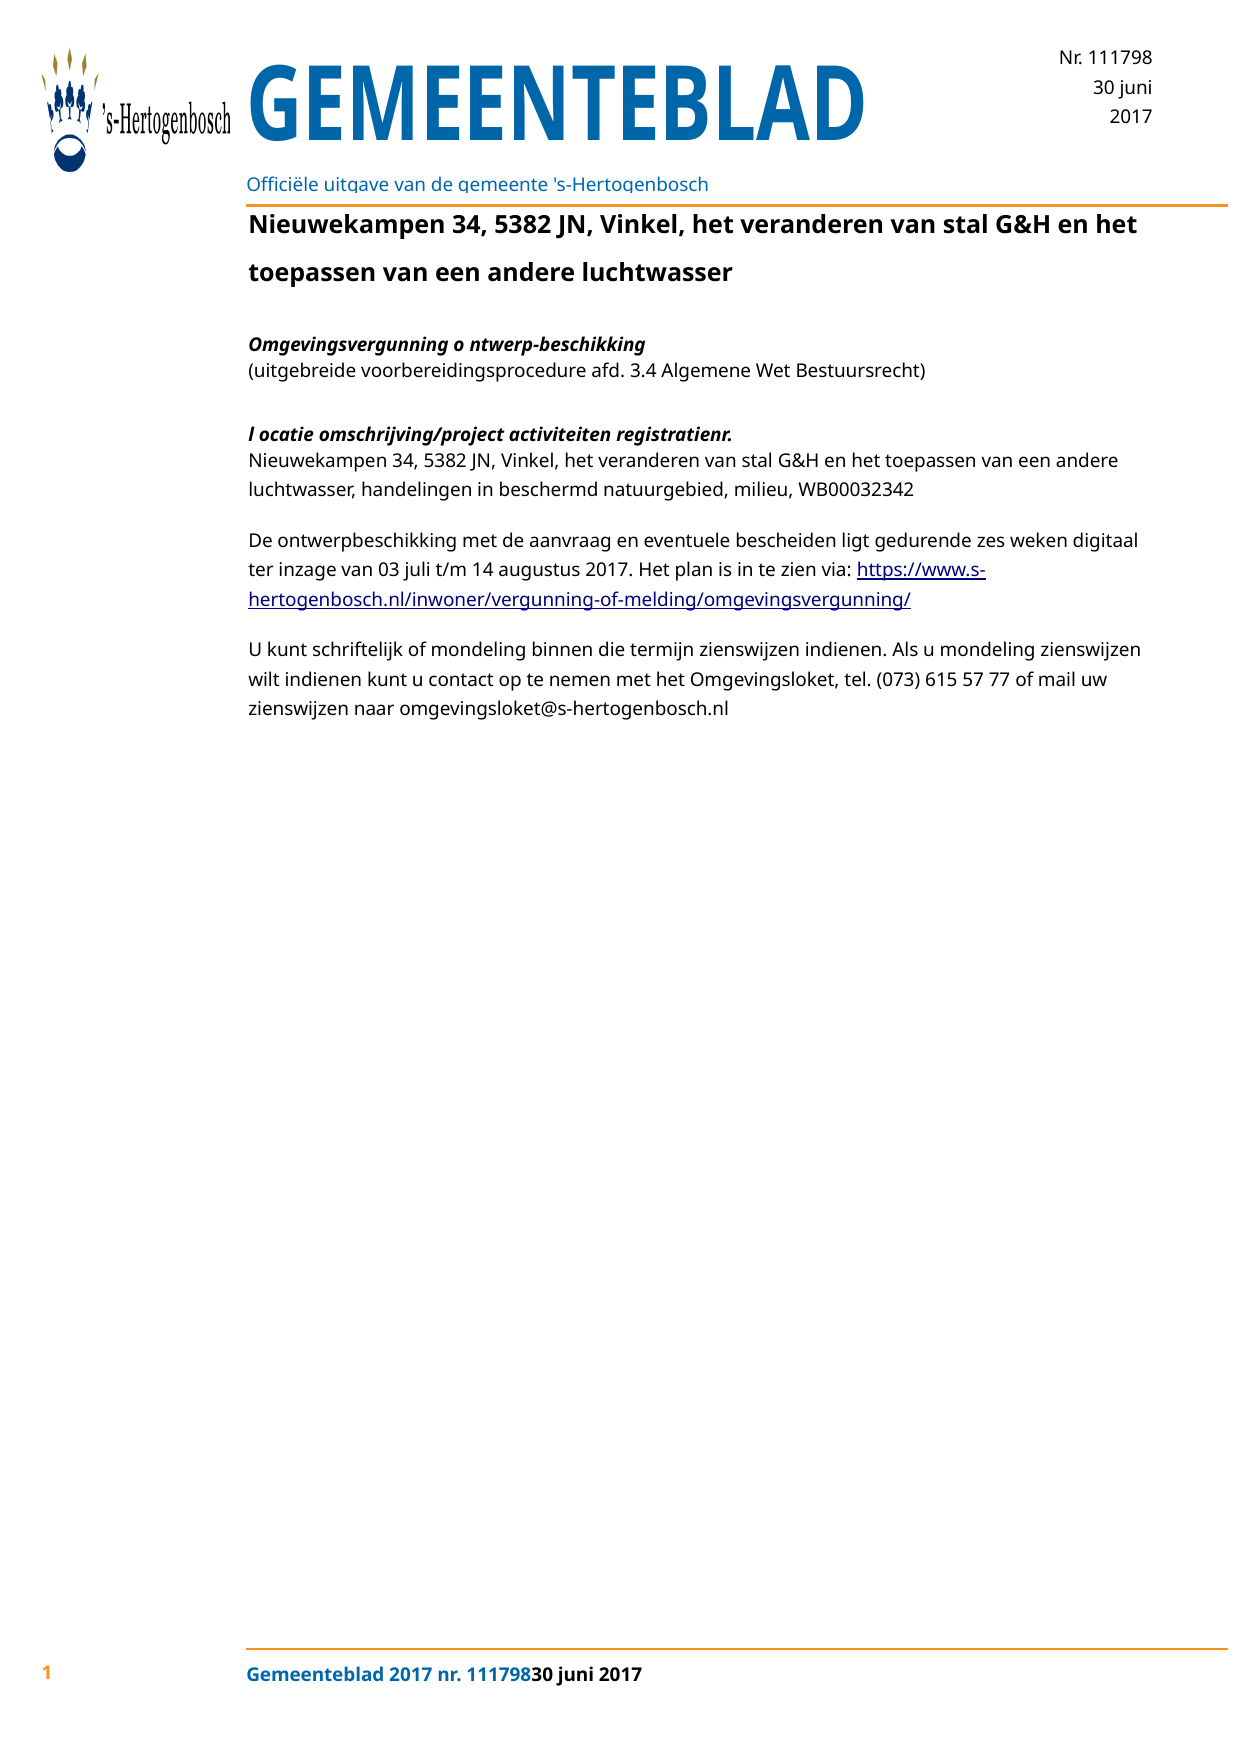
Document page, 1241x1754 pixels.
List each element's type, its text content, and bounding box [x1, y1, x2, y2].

text (uitgebreide voorbereidingsprocedure afd. 3.4 Algemene Wet Bestuursrecht) [248, 357, 1152, 383]
text Nieuwekampen 34, 5382 JN, Vinkel, het veranderen van stal G&H en het toepassen van een andere luchtwasser [248, 207, 1152, 288]
text Omgevingsvergunning o ntwerp-beschikking [248, 331, 1152, 357]
text De ontwerpbeschikking met de aanvraag en eventuele bescheiden ligt gedurende zes weken digitaal ter inzage van 03 juli t/m 14 augustus 2017. Het plan is in te zien via: https://www.s-hertogenbosch.nl/inwoner/vergunning-of-melding/omgevingsvergunning/ [248, 527, 1152, 612]
text Nieuwekampen 34, 5382 JN, Vinkel, het veranderen van stal G&H en het toepassen van een andere luchtwasser, handelingen in beschermd natuurgebied, milieu, WB00032342 [248, 447, 1152, 502]
picture [41, 47, 231, 172]
text l ocatie omschrijving/project activiteiten registratienr. [248, 421, 1152, 447]
text U kunt schriftelijk of mondeling binnen die termijn zienswijzen indienen. Als u mondeling zienswijzen wilt indienen kunt u contact op te nemen met het Omgevingsloket, tel. (073) 615 57 77 of mail uw zienswijzen naar omgevingsloket@s-hertogenbosch.nl [248, 636, 1152, 721]
